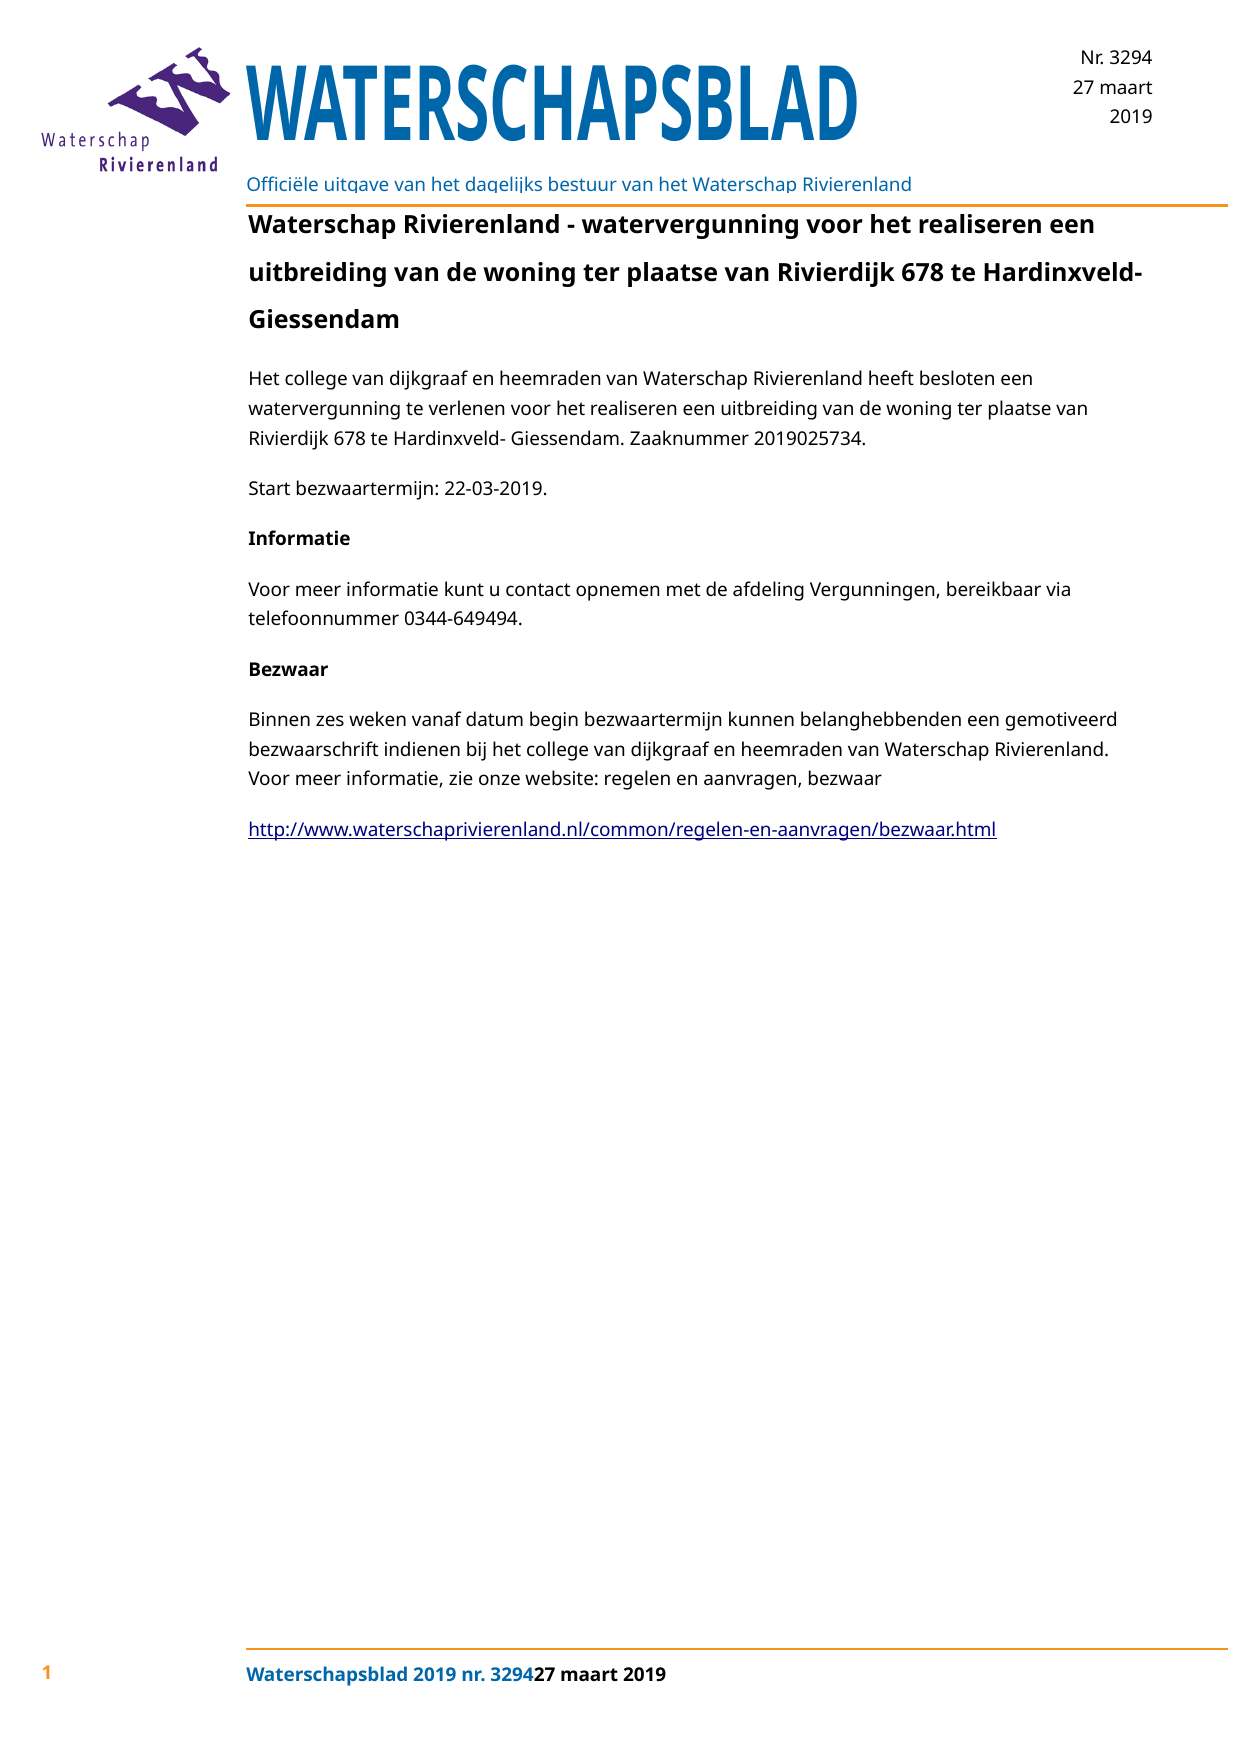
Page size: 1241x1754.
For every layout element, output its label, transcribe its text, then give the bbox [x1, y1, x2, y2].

picture [41, 47, 231, 172]
text Binnen zes weken vanaf datum begin bezwaartermijn kunnen belanghebbenden een gemotiveerd bezwaarschrift indienen bij het college van dijkgraaf en heemraden van Waterschap Rivierenland. Voor meer informatie, zie onze website: regelen en aanvragen, bezwaar [248, 706, 1152, 791]
text http://www.waterschaprivierenland.nl/common/regelen-en-aanvragen/bezwaar.html [248, 816, 1152, 842]
text Bezwaar [248, 656, 1152, 682]
text Start bezwaartermijn: 22-03-2019. [248, 475, 1152, 501]
text Informatie [248, 526, 1152, 551]
text Voor meer informatie kunt u contact opnemen met de afdeling Vergunningen, bereikbaar via telefoonnummer 0344-649494. [248, 576, 1152, 631]
text Waterschap Rivierenland - watervergunning voor het realiseren een uitbreiding van de woning ter plaatse van Rivierdijk 678 te Hardinxveld- Giessendam [248, 207, 1152, 336]
text Het college van dijkgraaf en heemraden van Waterschap Rivierenland heeft besloten een watervergunning te verlenen voor het realiseren een uitbreiding van de woning ter plaatse van Rivierdijk 678 te Hardinxveld- Giessendam. Zaaknummer 2019025734. [248, 366, 1152, 450]
